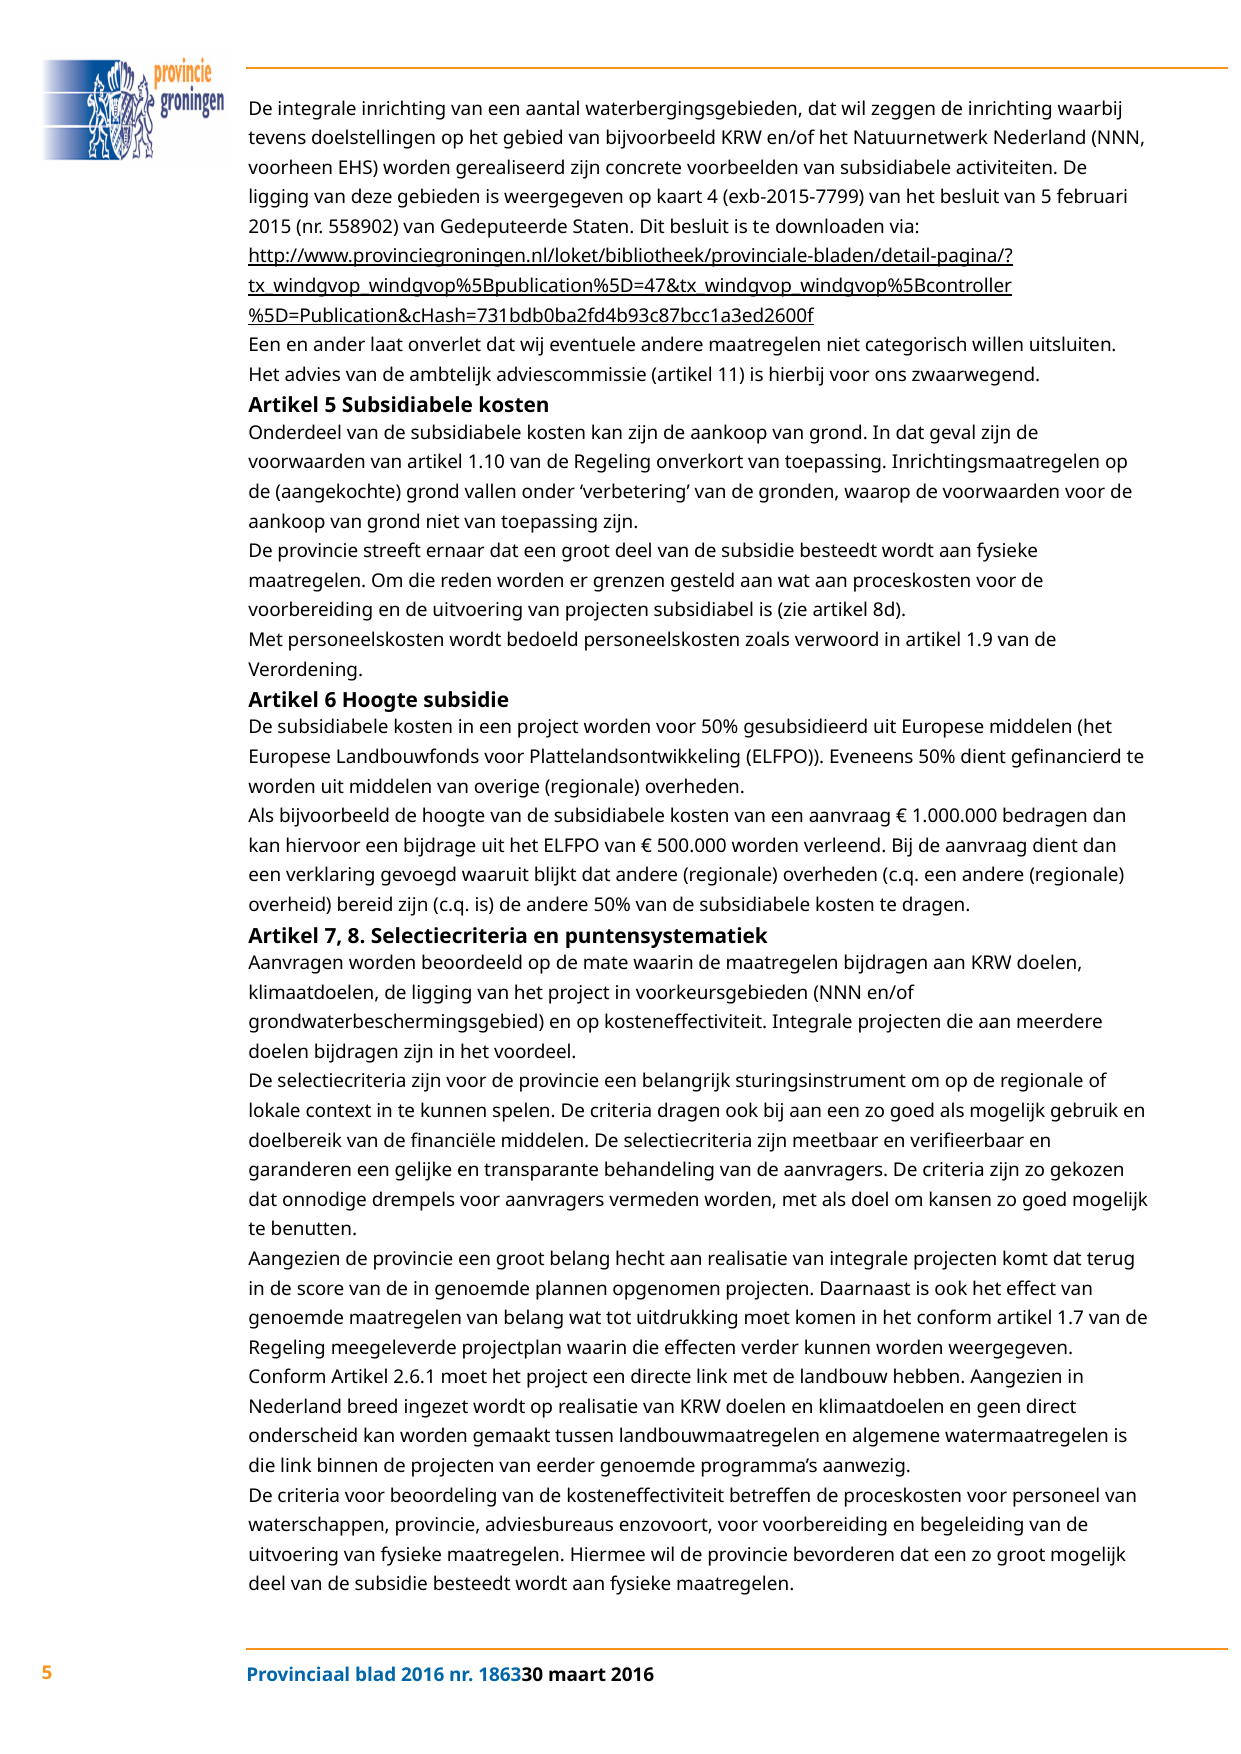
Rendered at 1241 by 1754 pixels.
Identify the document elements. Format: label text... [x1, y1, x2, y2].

picture [41, 47, 231, 172]
text De subsidiabele kosten in een project worden voor 50% gesubsidieerd uit Europese middelen (het Europese Landbouwfonds voor Plattelandsontwikkeling (ELFPO)). Eveneens 50% dient gefinancierd te worden uit middelen van overige (regionale) overheden. [248, 714, 1152, 799]
text De criteria voor beoordeling van de kosteneffectiviteit betreffen de proceskosten voor personeel van waterschappen, provincie, adviesbureaus enzovoort, voor voorbereiding en begeleiding van de uitvoering van fysieke maatregelen. Hiermee wil de provincie bevorderen dat een zo groot mogelijk deel van de subsidie besteedt wordt aan fysieke maatregelen. [248, 1482, 1152, 1596]
text De integrale inrichting van een aantal waterbergingsgebieden, dat wil zeggen de inrichting waarbij tevens doelstellingen op het gebied van bijvoorbeeld KRW en/of het Natuurnetwerk Nederland (NNN, voorheen EHS) worden gerealiseerd zijn concrete voorbeelden van subsidiabele activiteiten. De ligging van deze gebieden is weergegeven op kaart 4 (exb-2015-7799) van het besluit van 5 februari 2015 (nr. 558902) van Gedeputeerde Staten. Dit besluit is te downloaden via: http://www.provinciegroningen.nl/loket/bibliotheek/provinciale-bladen/detail-pagina/?tx_windgvop_windgvop%5Bpublication%5D=47&tx_windgvop_windgvop%5Bcontroller%5D=Publication&cHash=731bdb0ba2fd4b93c87bcc1a3ed2600f [248, 95, 1152, 328]
text Aanvragen worden beoordeeld op de mate waarin de maatregelen bijdragen aan KRW doelen, klimaatdoelen, de ligging van het project in voorkeursgebieden (NNN en/of grondwaterbeschermingsgebied) en op kosteneffectiviteit. Integrale projecten die aan meerdere doelen bijdragen zijn in het voordeel. [248, 949, 1152, 1064]
text Artikel 5 Subsidiabele kosten [248, 391, 1152, 419]
text Een en ander laat onverlet dat wij eventuele andere maatregelen niet categorisch willen uitsluiten. Het advies van de ambtelijk adviescommissie (artikel 11) is hierbij voor ons zwaarwegend. [248, 331, 1152, 387]
text Artikel 6 Hoogte subsidie [248, 685, 1152, 714]
text Artikel 7, 8. Selectiecriteria en puntensystematiek [248, 921, 1152, 949]
text De provincie streeft ernaar dat een groot deel van de subsidie besteedt wordt aan fysieke maatregelen. Om die reden worden er grenzen gesteld aan wat aan proceskosten voor de voorbereiding en de uitvoering van projecten subsidiabel is (zie artikel 8d). [248, 537, 1152, 622]
text Conform Artikel 2.6.1 moet het project een directe link met de landbouw hebben. Aangezien in Nederland breed ingezet wordt op realisatie van KRW doelen en klimaatdoelen en geen direct onderscheid kan worden gemaakt tussen landbouwmaatregelen en algemene watermaatregelen is die link binnen de projecten van eerder genoemde programma’s aanwezig. [248, 1363, 1152, 1478]
text Als bijvoorbeeld de hoogte van de subsidiabele kosten van een aanvraag € 1.000.000 bedragen dan kan hiervoor een bijdrage uit het ELFPO van € 500.000 worden verleend. Bij de aanvraag dient dan een verklaring gevoegd waaruit blijkt dat andere (regionale) overheden (c.q. een andere (regionale) overheid) bereid zijn (c.q. is) de andere 50% van de subsidiabele kosten te dragen. [248, 802, 1152, 917]
text Onderdeel van de subsidiabele kosten kan zijn de aankoop van grond. In dat geval zijn de voorwaarden van artikel 1.10 van de Regeling onverkort van toepassing. Inrichtingsmaatregelen op de (aangekochte) grond vallen onder ‘verbetering’ van de gronden, waarop de voorwaarden voor de aankoop van grond niet van toepassing zijn. [248, 419, 1152, 533]
text De selectiecriteria zijn voor de provincie een belangrijk sturingsinstrument om op de regionale of lokale context in te kunnen spelen. De criteria dragen ook bij aan een zo goed als mogelijk gebruik en doelbereik van de financiële middelen. De selectiecriteria zijn meetbaar en verifieerbaar en garanderen een gelijke en transparante behandeling van de aanvragers. De criteria zijn zo gekozen dat onnodige drempels voor aanvragers vermeden worden, met als doel om kansen zo goed mogelijk te benutten. [248, 1068, 1152, 1241]
text Aangezien de provincie een groot belang hecht aan realisatie van integrale projecten komt dat terug in de score van de in genoemde plannen opgenomen projecten. Daarnaast is ook het effect van genoemde maatregelen van belang wat tot uitdrukking moet komen in het conform artikel 1.7 van de Regeling meegeleverde projectplan waarin die effecten verder kunnen worden weergegeven. [248, 1245, 1152, 1359]
text Met personeelskosten wordt bedoeld personeelskosten zoals verwoord in artikel 1.9 van de Verordening. [248, 626, 1152, 681]
